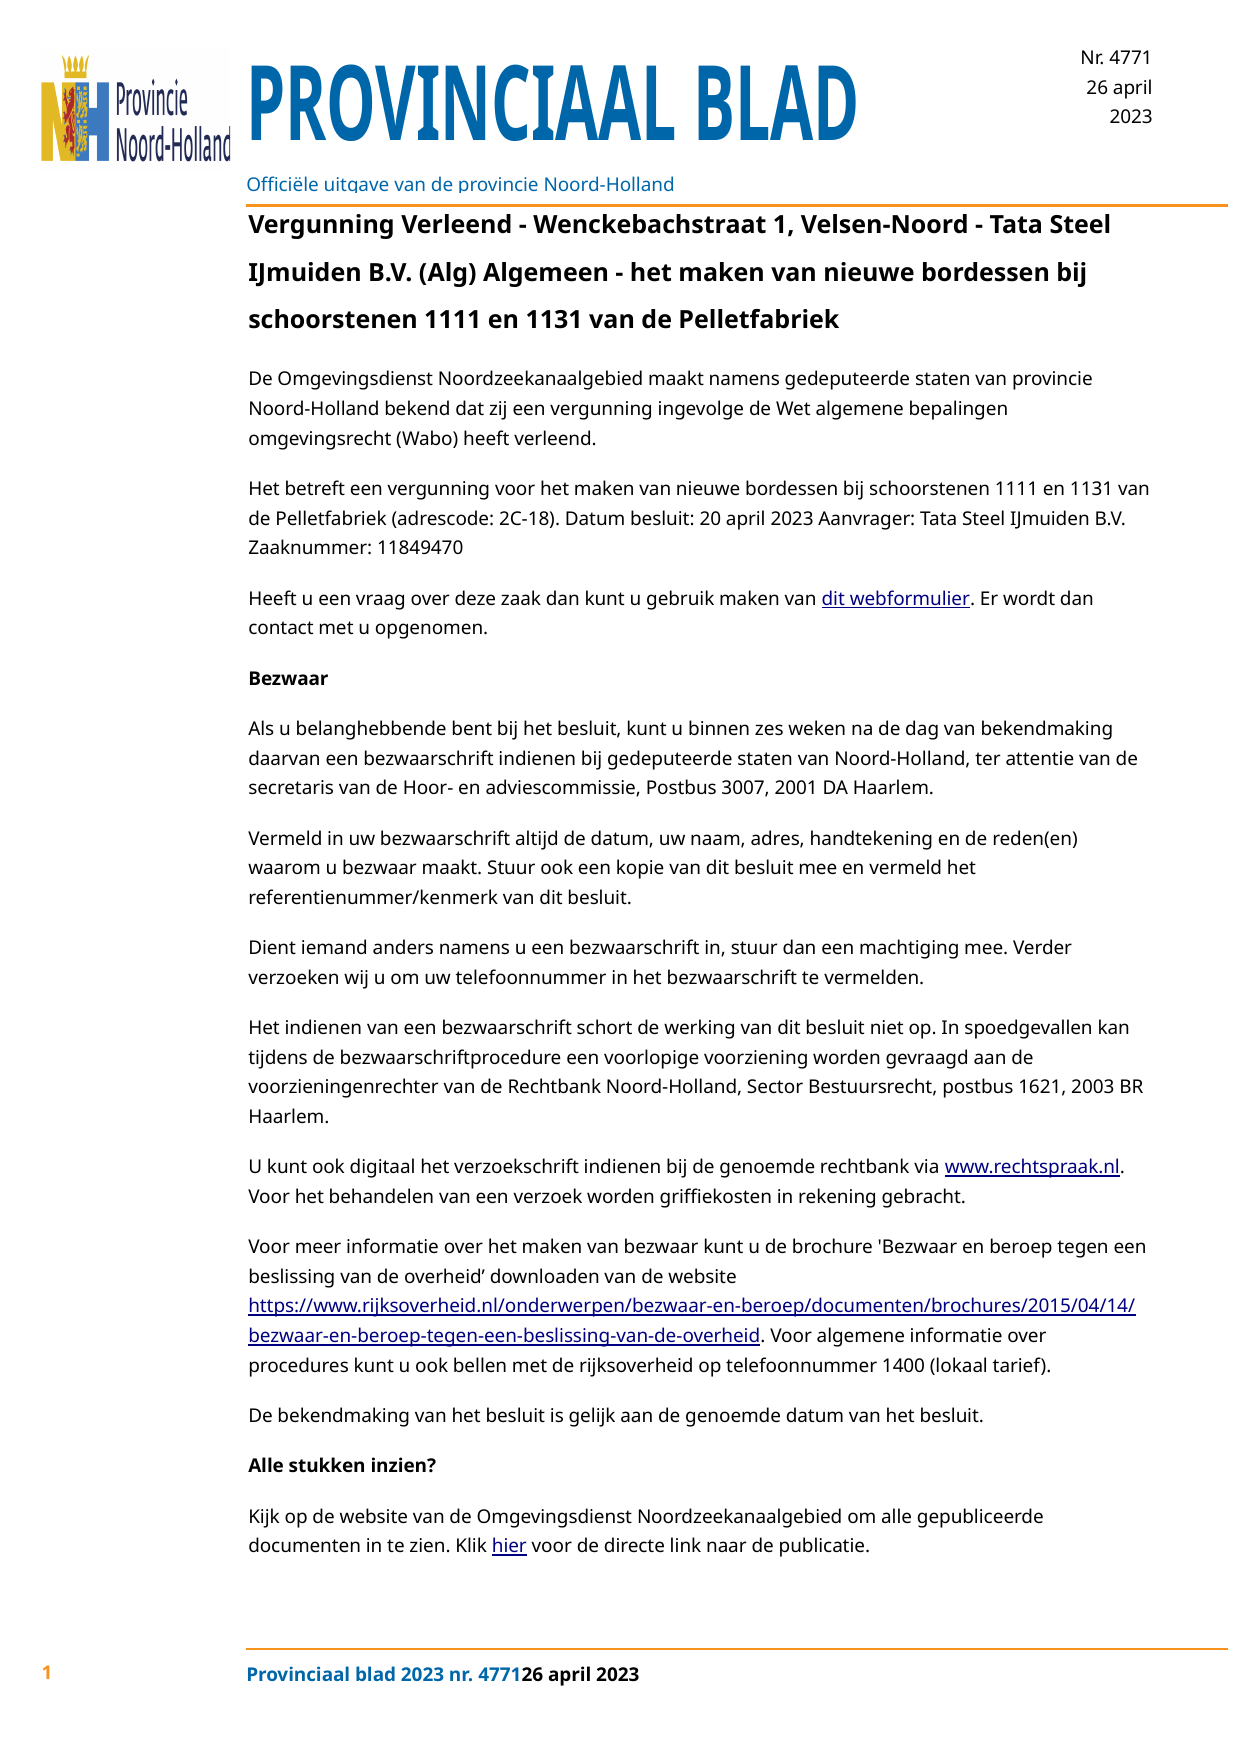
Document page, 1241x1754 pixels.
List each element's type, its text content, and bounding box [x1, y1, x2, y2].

text Het betreft een vergunning voor het maken van nieuwe bordessen bij schoorstenen 1111 en 1131 van de Pelletfabriek (adrescode: 2C-18). Datum besluit: 20 april 2023 Aanvrager: Tata Steel IJmuiden B.V. Zaaknummer: 11849470 [248, 475, 1152, 560]
text Het indienen van een bezwaarschrift schort de werking van dit besluit niet op. In spoedgevallen kan tijdens de bezwaarschriftprocedure een voorlopige voorziening worden gevraagd aan de voorzieningenrechter van de Rechtbank Noord-Holland, Sector Bestuursrecht, postbus 1621, 2003 BR Haarlem. [248, 1014, 1152, 1129]
text U kunt ook digitaal het verzoekschrift indienen bij de genoemde rechtbank via www.rechtspraak.nl. Voor het behandelen van een verzoek worden griffiekosten in rekening gebracht. [248, 1153, 1152, 1209]
text Bezwaar [248, 665, 1152, 690]
text Kijk op de website van de Omgevingsdienst Noordzeekanaalgebied om alle gepubliceerde documenten in te zien. Klik hier voor de directe link naar de publicatie. [248, 1503, 1152, 1558]
text De bekendmaking van het besluit is gelijk aan de genoemde datum van het besluit. [248, 1402, 1152, 1428]
text Dient iemand anders namens u een bezwaarschrift in, stuur dan een machtiging mee. Verder verzoeken wij u om uw telefoonnummer in het bezwaarschrift te vermelden. [248, 934, 1152, 989]
text De Omgevingsdienst Noordzeekanaalgebied maakt namens gedeputeerde staten van provincie Noord-Holland bekend dat zij een vergunning ingevolge de Wet algemene bepalingen omgevingsrecht (Wabo) heeft verleend. [248, 366, 1152, 450]
picture [41, 47, 231, 172]
text Alle stukken inzien? [248, 1453, 1152, 1478]
text Vergunning Verleend - Wenckebachstraat 1, Velsen-Noord - Tata Steel IJmuiden B.V. (Alg) Algemeen - het maken van nieuwe bordessen bij schoorstenen 1111 en 1131 van de Pelletfabriek [248, 207, 1152, 336]
text Voor meer informatie over het maken van bezwaar kunt u de brochure 'Bezwaar en beroep tegen een beslissing van de overheid’ downloaden van de website https://www.rijksoverheid.nl/onderwerpen/bezwaar-en-beroep/documenten/brochures/2015/04/14/bezwaar-en-beroep-tegen-een-beslissing-van-de-overheid. Voor algemene informatie over procedures kunt u ook bellen met de rijksoverheid op telefoonnummer 1400 (lokaal tarief). [248, 1233, 1152, 1377]
text Heeft u een vraag over deze zaak dan kunt u gebruik maken van dit webformulier. Er wordt dan contact met u opgenomen. [248, 585, 1152, 640]
text Als u belanghebbende bent bij het besluit, kunt u binnen zes weken na de dag van bekendmaking daarvan een bezwaarschrift indienen bij gedeputeerde staten van Noord-Holland, ter attentie van de secretaris van de Hoor- en adviescommissie, Postbus 3007, 2001 DA Haarlem. [248, 715, 1152, 800]
text Vermeld in uw bezwaarschrift altijd de datum, uw naam, adres, handtekening en de reden(en) waarom u bezwaar maakt. Stuur ook een kopie van dit besluit mee en vermeld het referentienummer/kenmerk van dit besluit. [248, 825, 1152, 909]
